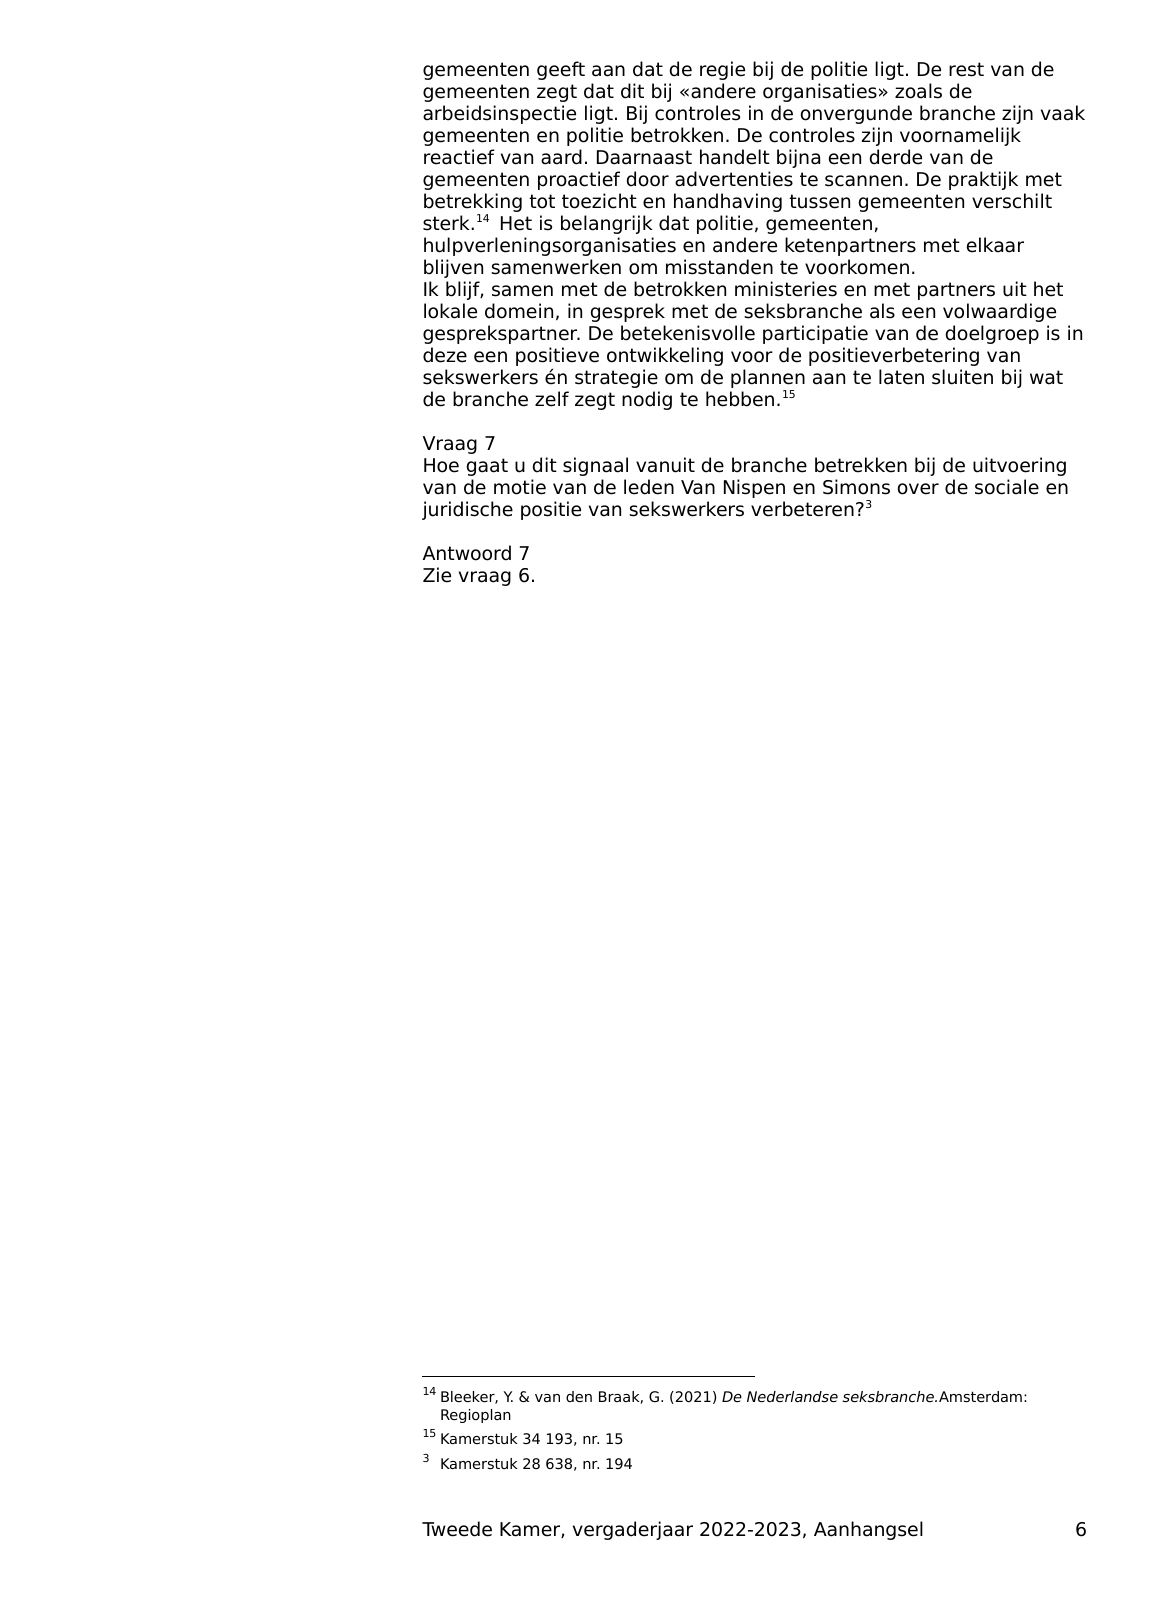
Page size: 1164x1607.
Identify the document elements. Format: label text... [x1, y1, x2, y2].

text Bleeker, Y. & van den Braak, G. (2021) De Nederlandse seksbranche.Amsterdam: Regioplan [422, 1385, 1087, 1424]
text Hoe gaat u dit signaal vanuit de branche betrekken bij de uitvoering van de motie van de leden Van Nispen en Simons over de sociale en juridische positie van sekswerkers verbeteren? [422, 455, 1087, 521]
text Zie vraag 6. [422, 565, 1087, 587]
text Vraag 7 [422, 433, 1087, 455]
text Kamerstuk 34 193, nr. 15 [422, 1427, 1087, 1449]
text Ik blijf, samen met de betrokken ministeries en met partners uit het lokale domein, in gesprek met de seksbranche als een volwaardige gesprekspartner. De betekenisvolle participatie van de doelgroep is in deze een positieve ontwikkeling voor de positieverbetering van sekswerkers én strategie om de plannen aan te laten sluiten bij wat de branche zelf zegt nodig te hebben. [422, 279, 1087, 411]
text gemeenten geeft aan dat de regie bij de politie ligt. De rest van de gemeenten zegt dat dit bij «andere organisaties» zoals de arbeidsinspectie ligt. Bij controles in de onvergunde branche zijn vaak gemeenten en politie betrokken. De controles zijn voornamelijk reactief van aard. Daarnaast handelt bijna een derde van de gemeenten proactief door advertenties te scannen. De praktijk met betrekking tot toezicht en handhaving tussen gemeenten verschilt sterk. Het is belangrijk dat politie, gemeenten, hulpverleningsorganisaties en andere ketenpartners met elkaar blijven samenwerken om misstanden te voorkomen. [422, 59, 1087, 279]
text Kamerstuk 28 638, nr. 194 [422, 1452, 1087, 1474]
text Antwoord 7 [422, 543, 1087, 565]
